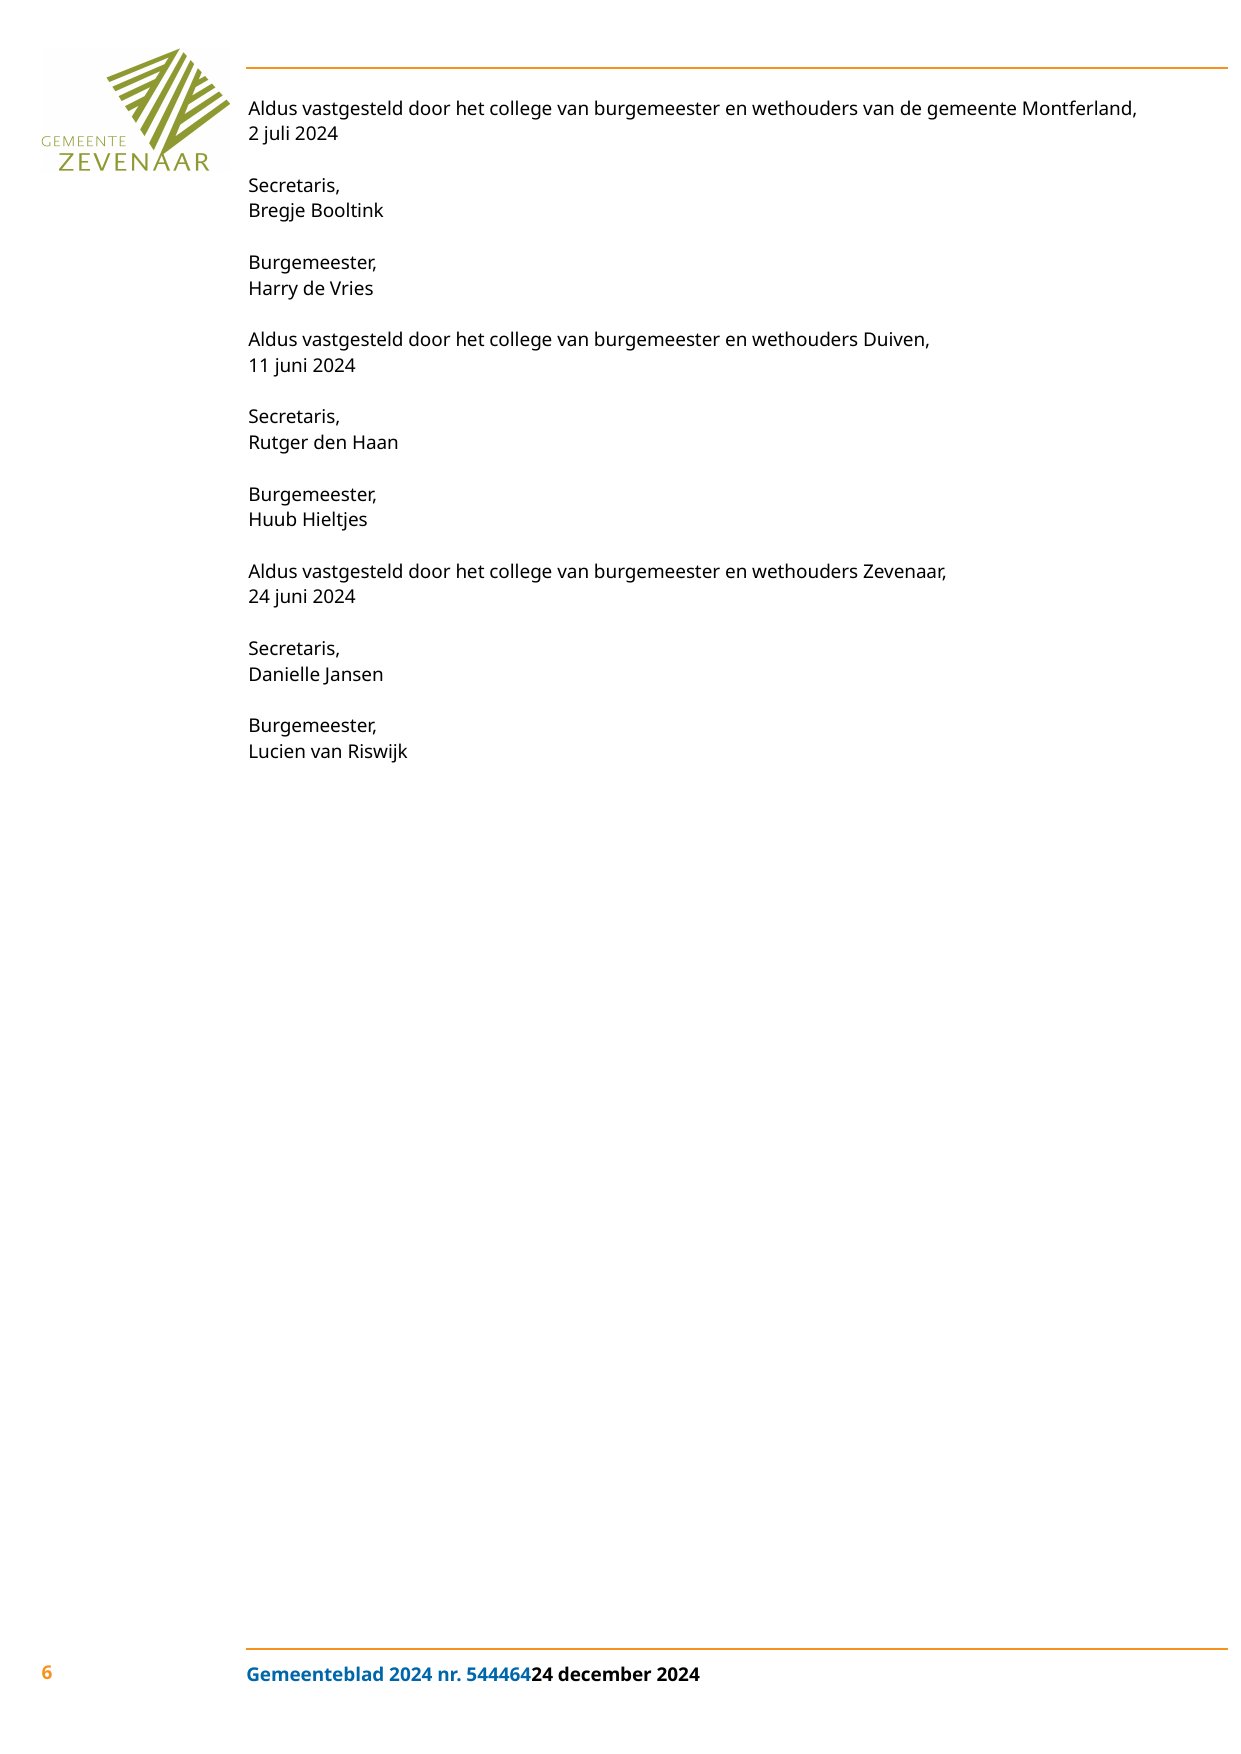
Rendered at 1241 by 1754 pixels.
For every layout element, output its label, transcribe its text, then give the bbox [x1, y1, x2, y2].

text Bregje Booltink [248, 198, 1152, 223]
text Lucien van Riswijk [248, 738, 1152, 764]
text Rutger den Haan [248, 429, 1152, 455]
text Secretaris, [248, 172, 1152, 198]
text Burgemeester, [248, 249, 1152, 275]
text Burgemeester, [248, 712, 1152, 738]
text Aldus vastgesteld door het college van burgemeester en wethouders van de gemeente Montferland, 2 juli 2024 [248, 95, 1152, 146]
text 11 juni 2024 [248, 352, 1152, 378]
text Burgemeester, [248, 481, 1152, 506]
text Danielle Jansen [248, 661, 1152, 687]
picture [41, 47, 231, 172]
text Huub Hieltjes [248, 506, 1152, 532]
text Aldus vastgesteld door het college van burgemeester en wethouders Zevenaar, [248, 558, 1152, 584]
text Aldus vastgesteld door het college van burgemeester en wethouders Duiven, [248, 326, 1152, 352]
text Secretaris, [248, 403, 1152, 429]
text Secretaris, [248, 635, 1152, 661]
text Harry de Vries [248, 275, 1152, 301]
text 24 juni 2024 [248, 584, 1152, 609]
